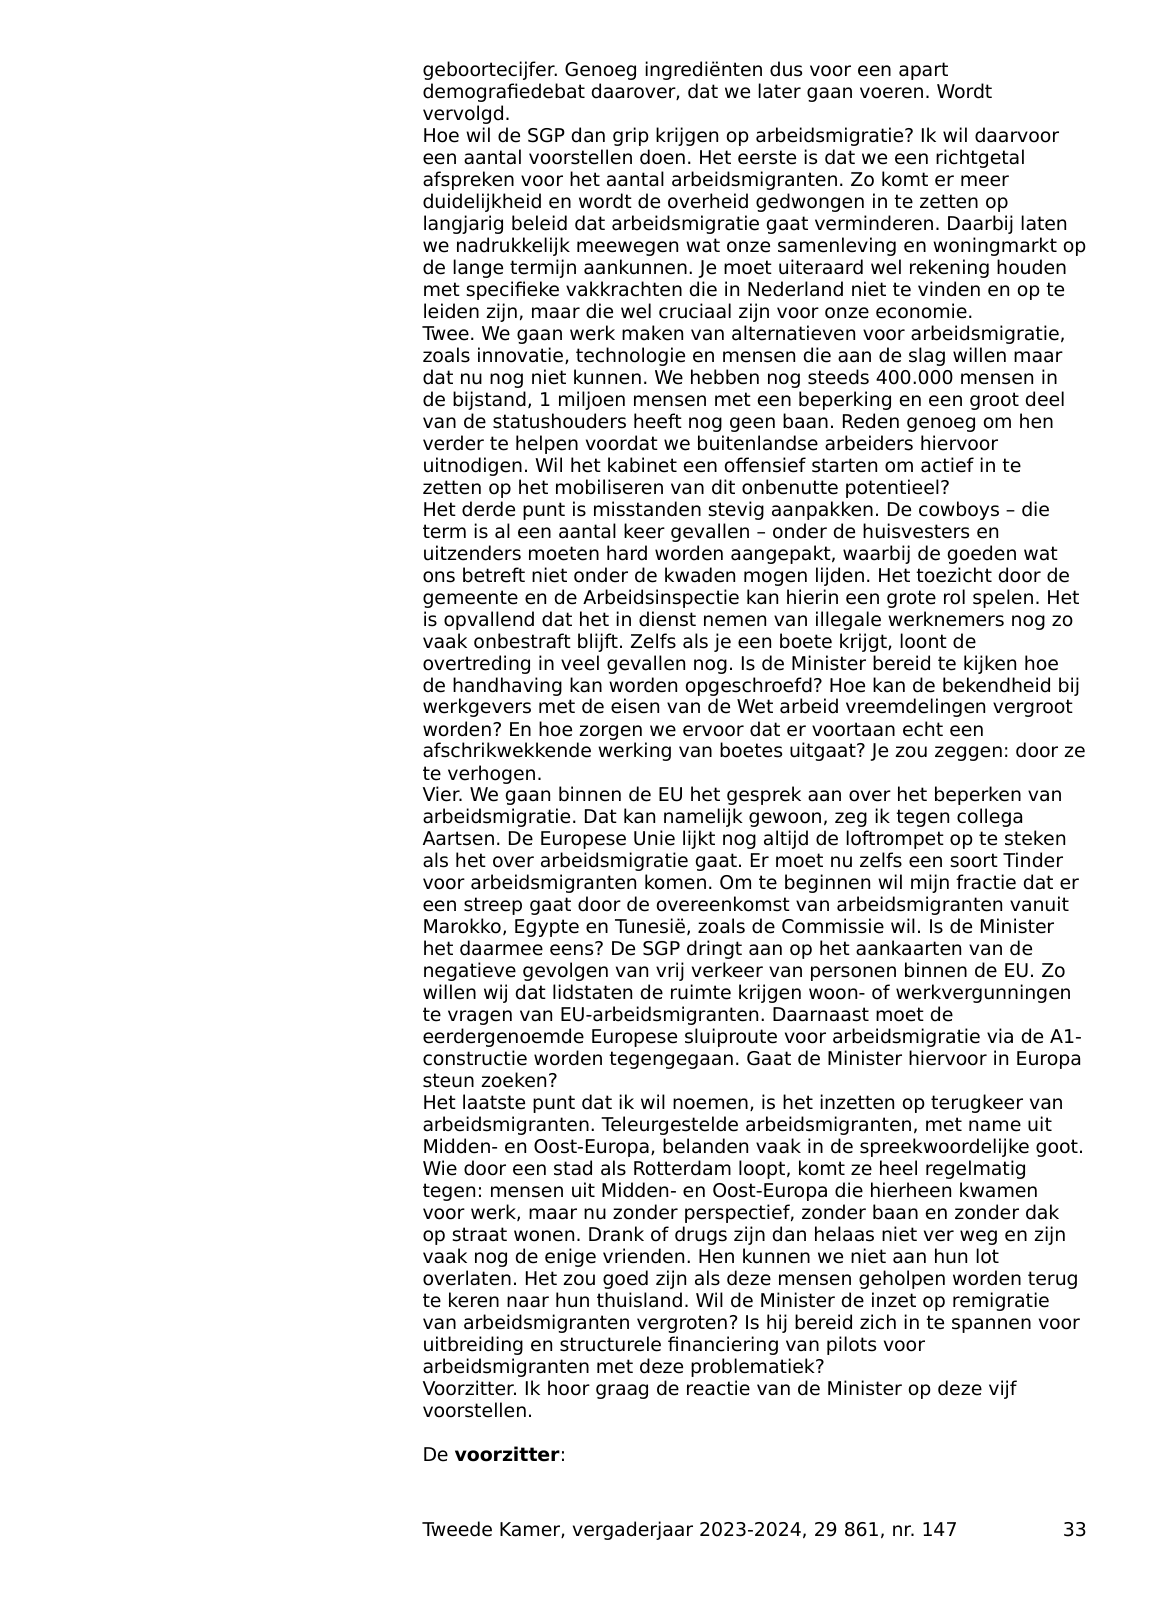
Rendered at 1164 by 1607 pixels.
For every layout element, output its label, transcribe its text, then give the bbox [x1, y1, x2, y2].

text Vier. We gaan binnen de EU het gesprek aan over het beperken van arbeidsmigratie. Dat kan namelijk gewoon, zeg ik tegen collega Aartsen. De Europese Unie lijkt nog altijd de loftrompet op te steken als het over arbeidsmigratie gaat. Er moet nu zelfs een soort Tinder voor arbeidsmigranten komen. Om te beginnen wil mijn fractie dat er een streep gaat door de overeenkomst van arbeidsmigranten vanuit Marokko, Egypte en Tunesië, zoals de Commissie wil. Is de Minister het daarmee eens? De SGP dringt aan op het aankaarten van de negatieve gevolgen van vrij verkeer van personen binnen de EU. Zo willen wij dat lidstaten de ruimte krijgen woon- of werkvergunningen te vragen van EU-arbeidsmigranten. Daarnaast moet de eerdergenoemde Europese sluiproute voor arbeidsmigratie via de A1-constructie worden tegengegaan. Gaat de Minister hiervoor in Europa steun zoeken? [422, 784, 1087, 1092]
text geboortecijfer. Genoeg ingrediënten dus voor een apart demografiedebat daarover, dat we later gaan voeren. Wordt vervolgd. [422, 59, 1087, 125]
text De voorzitter: [422, 1444, 1087, 1466]
text Hoe wil de SGP dan grip krijgen op arbeidsmigratie? Ik wil daarvoor een aantal voorstellen doen. Het eerste is dat we een richtgetal afspreken voor het aantal arbeidsmigranten. Zo komt er meer duidelijkheid en wordt de overheid gedwongen in te zetten op langjarig beleid dat arbeidsmigratie gaat verminderen. Daarbij laten we nadrukkelijk meewegen wat onze samenleving en woningmarkt op de lange termijn aankunnen. Je moet uiteraard wel rekening houden met specifieke vakkrachten die in Nederland niet te vinden en op te leiden zijn, maar die wel cruciaal zijn voor onze economie. [422, 125, 1087, 323]
text Het derde punt is misstanden stevig aanpakken. De cowboys – die term is al een aantal keer gevallen – onder de huisvesters en uitzenders moeten hard worden aangepakt, waarbij de goeden wat ons betreft niet onder de kwaden mogen lijden. Het toezicht door de gemeente en de Arbeidsinspectie kan hierin een grote rol spelen. Het is opvallend dat het in dienst nemen van illegale werknemers nog zo vaak onbestraft blijft. Zelfs als je een boete krijgt, loont de overtreding in veel gevallen nog. Is de Minister bereid te kijken hoe de handhaving kan worden opgeschroefd? Hoe kan de bekendheid bij werkgevers met de eisen van de Wet arbeid vreemdelingen vergroot worden? En hoe zorgen we ervoor dat er voortaan echt een afschrikwekkende werking van boetes uitgaat? Je zou zeggen: door ze te verhogen. [422, 499, 1087, 784]
text Het laatste punt dat ik wil noemen, is het inzetten op terugkeer van arbeidsmigranten. Teleurgestelde arbeidsmigranten, met name uit Midden- en Oost-Europa, belanden vaak in de spreekwoordelijke goot. Wie door een stad als Rotterdam loopt, komt ze heel regelmatig tegen: mensen uit Midden- en Oost-Europa die hierheen kwamen voor werk, maar nu zonder perspectief, zonder baan en zonder dak op straat wonen. Drank of drugs zijn dan helaas niet ver weg en zijn vaak nog de enige vrienden. Hen kunnen we niet aan hun lot overlaten. Het zou goed zijn als deze mensen geholpen worden terug te keren naar hun thuisland. Wil de Minister de inzet op remigratie van arbeidsmigranten vergroten? Is hij bereid zich in te spannen voor uitbreiding en structurele financiering van pilots voor arbeidsmigranten met deze problematiek? [422, 1092, 1087, 1378]
text Twee. We gaan werk maken van alternatieven voor arbeidsmigratie, zoals innovatie, technologie en mensen die aan de slag willen maar dat nu nog niet kunnen. We hebben nog steeds 400.000 mensen in de bijstand, 1 miljoen mensen met een beperking en een groot deel van de statushouders heeft nog geen baan. Reden genoeg om hen verder te helpen voordat we buitenlandse arbeiders hiervoor uitnodigen. Wil het kabinet een offensief starten om actief in te zetten op het mobiliseren van dit onbenutte potentieel? [422, 323, 1087, 499]
text Voorzitter. Ik hoor graag de reactie van de Minister op deze vijf voorstellen. [422, 1378, 1087, 1422]
